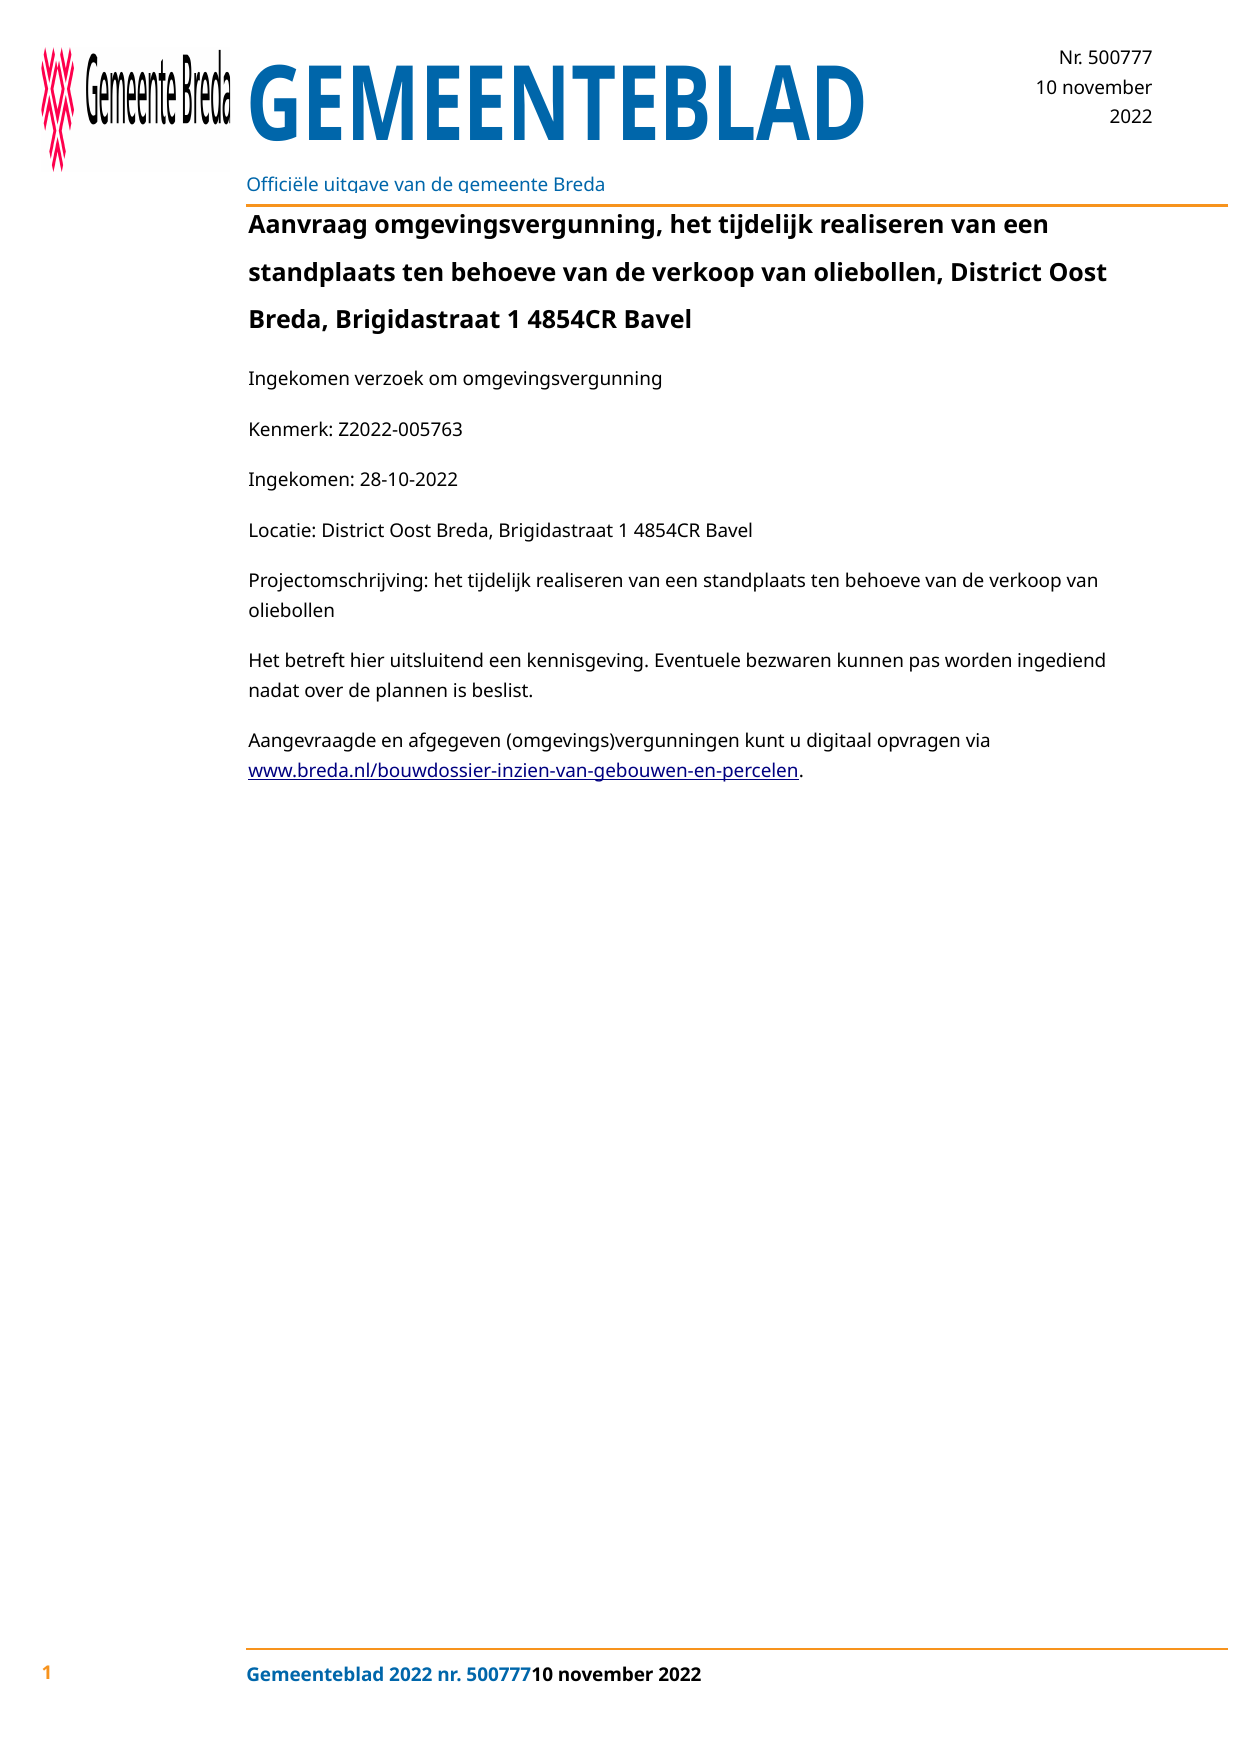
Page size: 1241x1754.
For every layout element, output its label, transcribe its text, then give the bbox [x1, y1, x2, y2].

text Locatie: District Oost Breda, Brigidastraat 1 4854CR Bavel [248, 517, 1152, 542]
text Kenmerk: Z2022-005763 [248, 416, 1152, 442]
text Aangevraagde en afgegeven (omgevings)vergunningen kunt u digitaal opvragen via www.breda.nl/bouwdossier-inzien-van-gebouwen-en-percelen. [248, 727, 1152, 782]
text Ingekomen verzoek om omgevingsvergunning [248, 366, 1152, 391]
text Het betreft hier uitsluitend een kennisgeving. Eventuele bezwaren kunnen pas worden ingediend nadat over de plannen is beslist. [248, 647, 1152, 702]
picture [41, 47, 231, 172]
text Ingekomen: 28-10-2022 [248, 466, 1152, 492]
text Projectomschrijving: het tijdelijk realiseren van een standplaats ten behoeve van de verkoop van oliebollen [248, 567, 1152, 622]
text Aanvraag omgevingsvergunning, het tijdelijk realiseren van een standplaats ten behoeve van de verkoop van oliebollen, District Oost Breda, Brigidastraat 1 4854CR Bavel [248, 207, 1152, 336]
